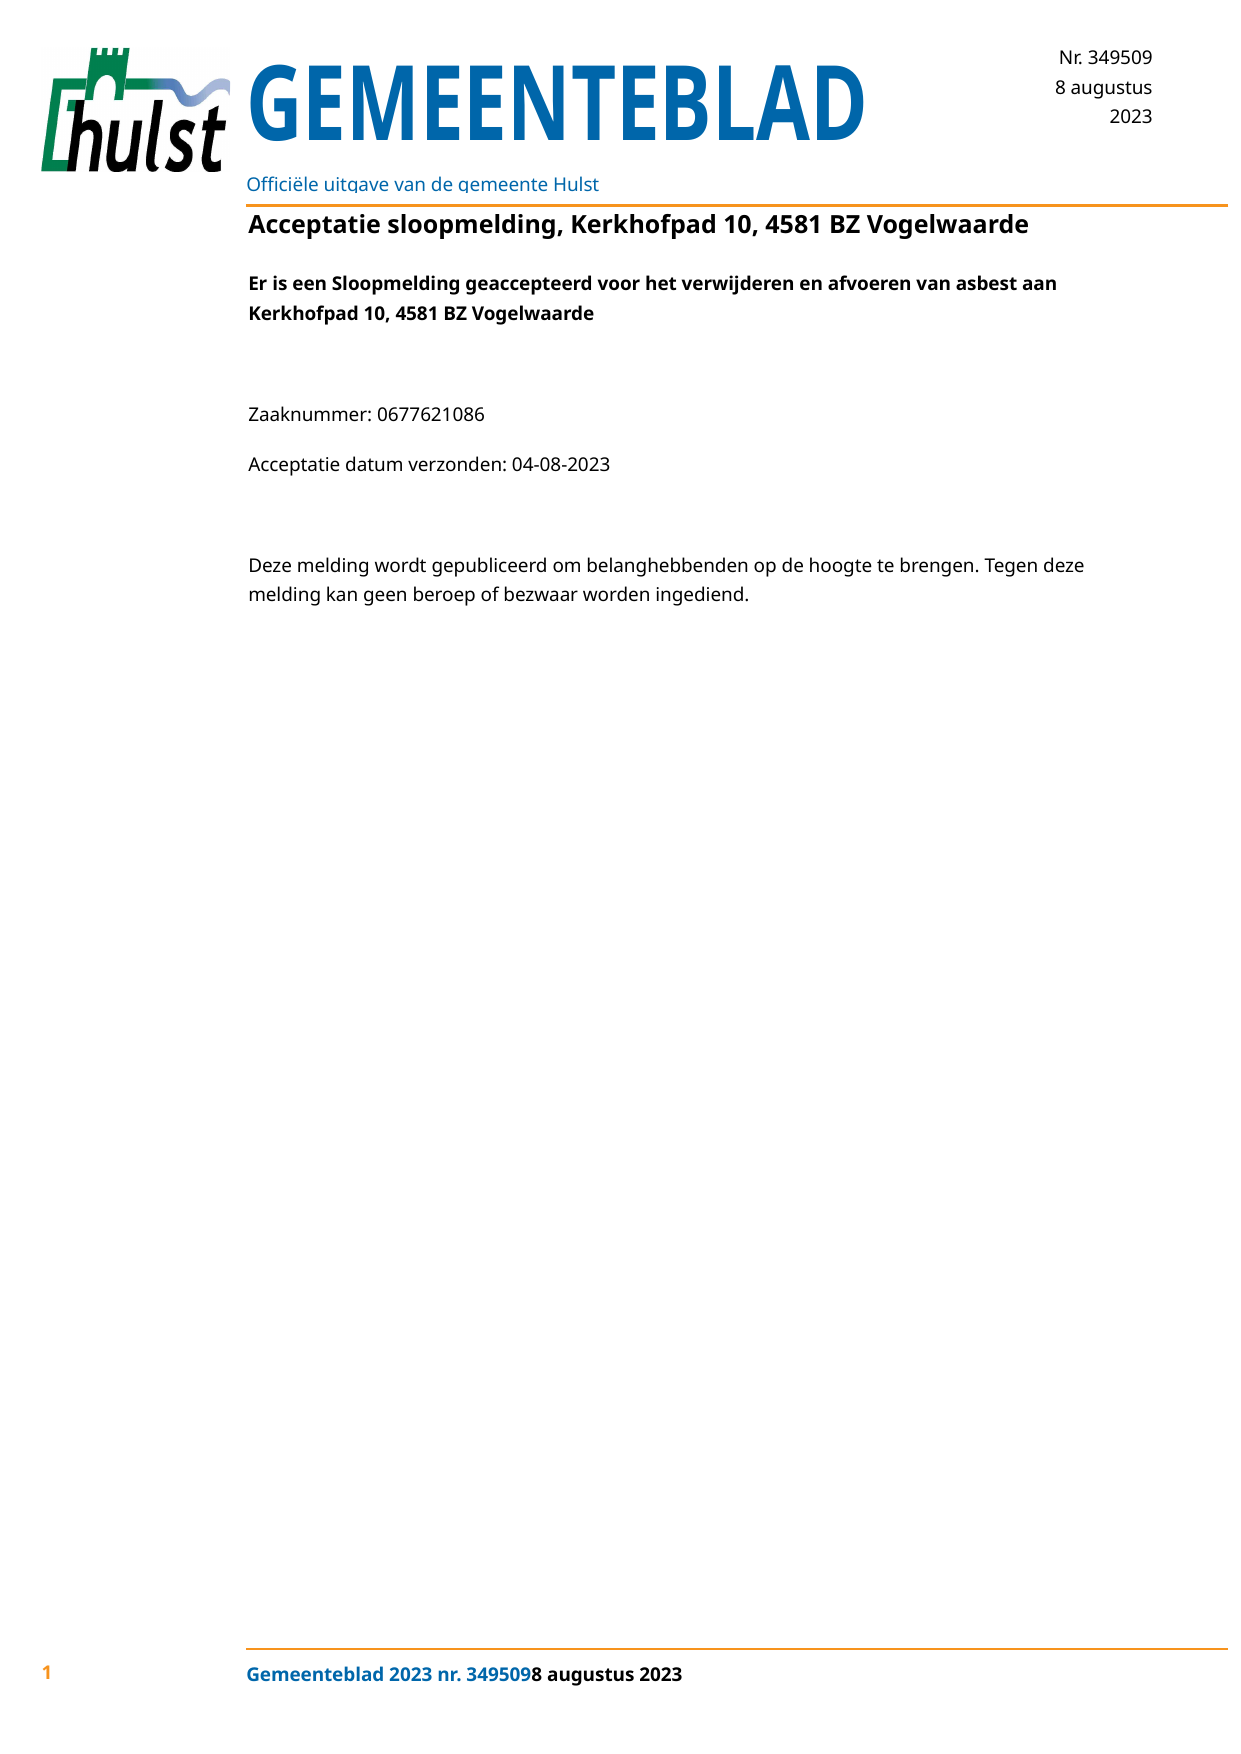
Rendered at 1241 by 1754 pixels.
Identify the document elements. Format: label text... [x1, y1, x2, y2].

picture [41, 47, 231, 172]
text Er is een Sloopmelding geaccepteerd voor het verwijderen en afvoeren van asbest aan Kerkhofpad 10, 4581 BZ Vogelwaarde [248, 270, 1152, 326]
text Acceptatie sloopmelding, Kerkhofpad 10, 4581 BZ Vogelwaarde [248, 207, 1152, 241]
text Deze melding wordt gepubliceerd om belanghebbenden op de hoogte te brengen. Tegen deze melding kan geen beroep of bezwaar worden ingediend. [248, 552, 1152, 607]
text Acceptatie datum verzonden: 04-08-2023 [248, 451, 1152, 477]
text Zaaknummer: 0677621086 [248, 401, 1152, 426]
